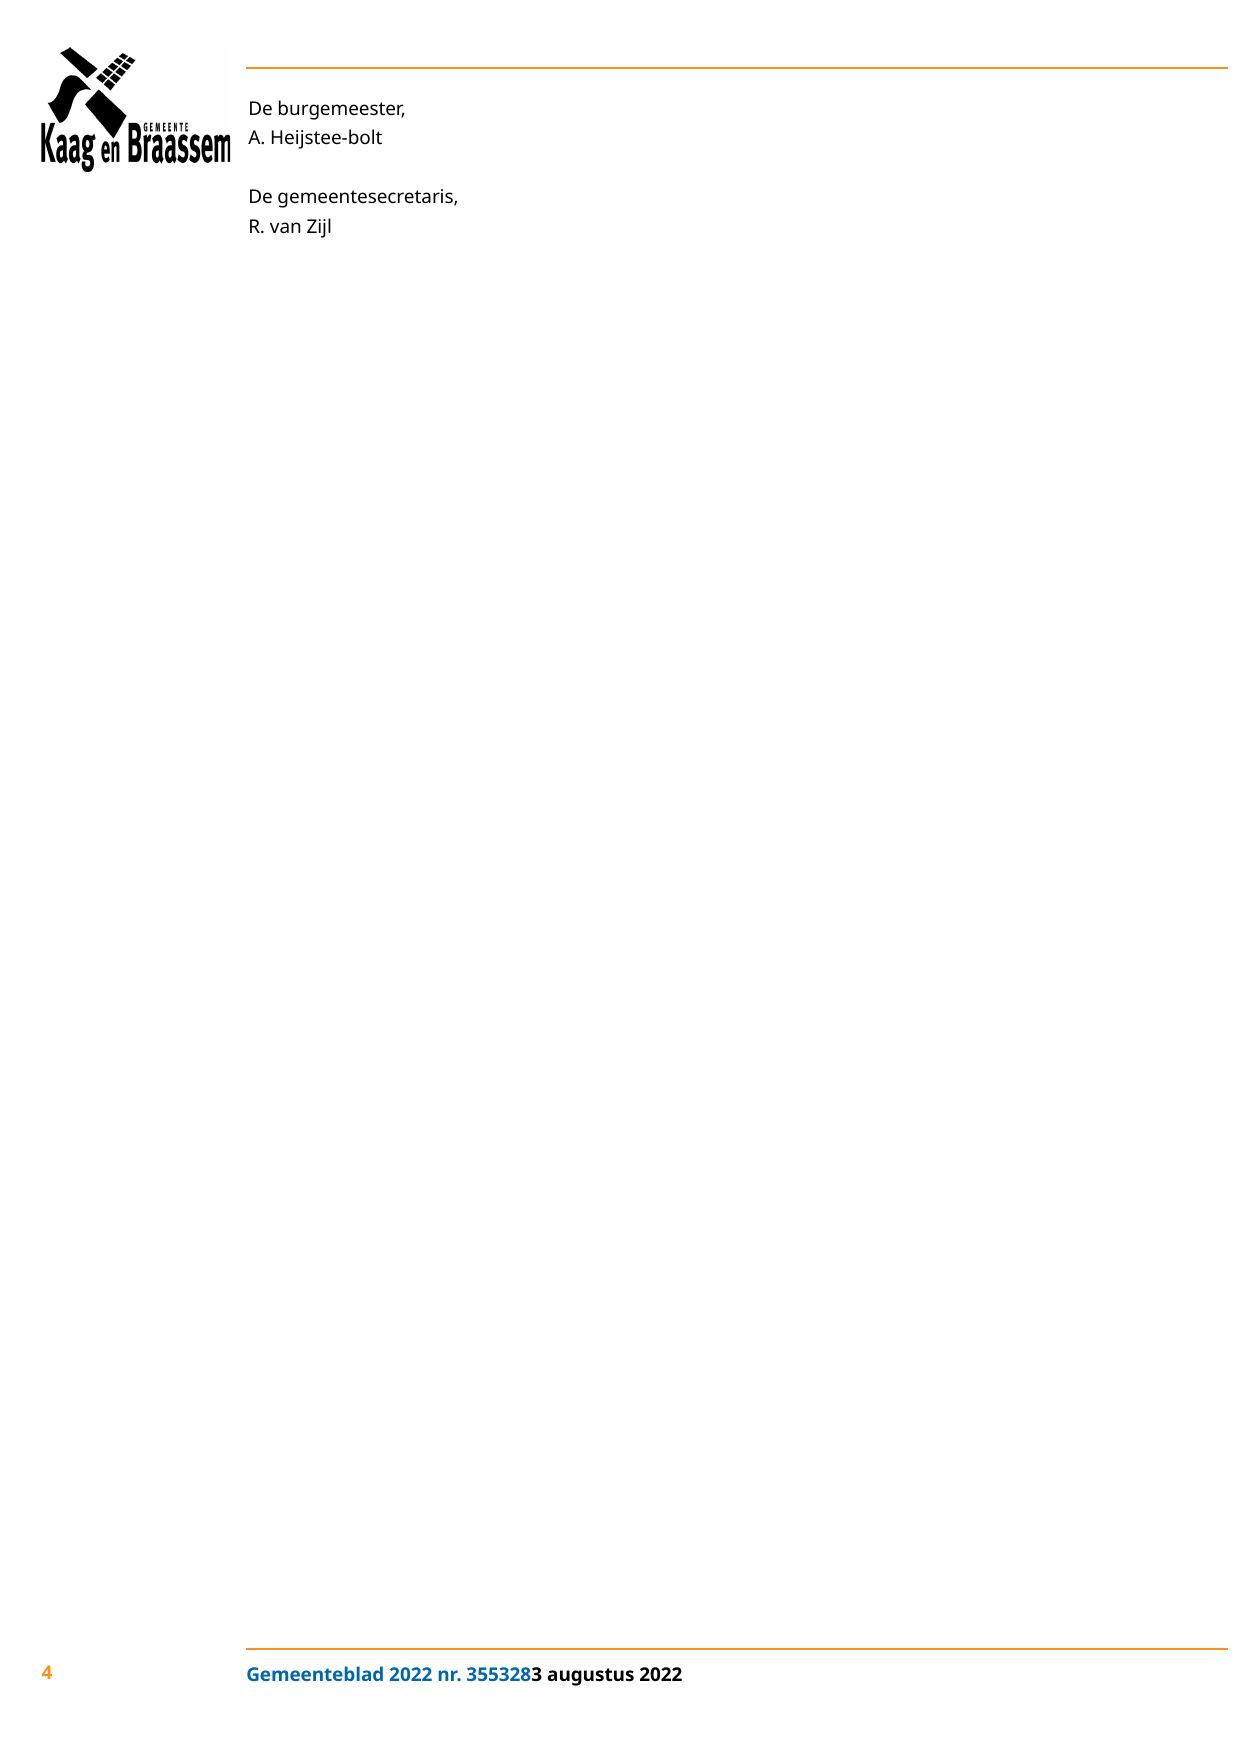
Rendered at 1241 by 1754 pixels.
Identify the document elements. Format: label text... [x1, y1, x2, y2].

text De burgemeester, [248, 95, 1152, 121]
text De gemeentesecretaris, [248, 183, 1152, 209]
picture [41, 47, 231, 172]
text R. van Zijl [248, 213, 1152, 239]
text A. Heijstee-bolt [248, 124, 1152, 150]
